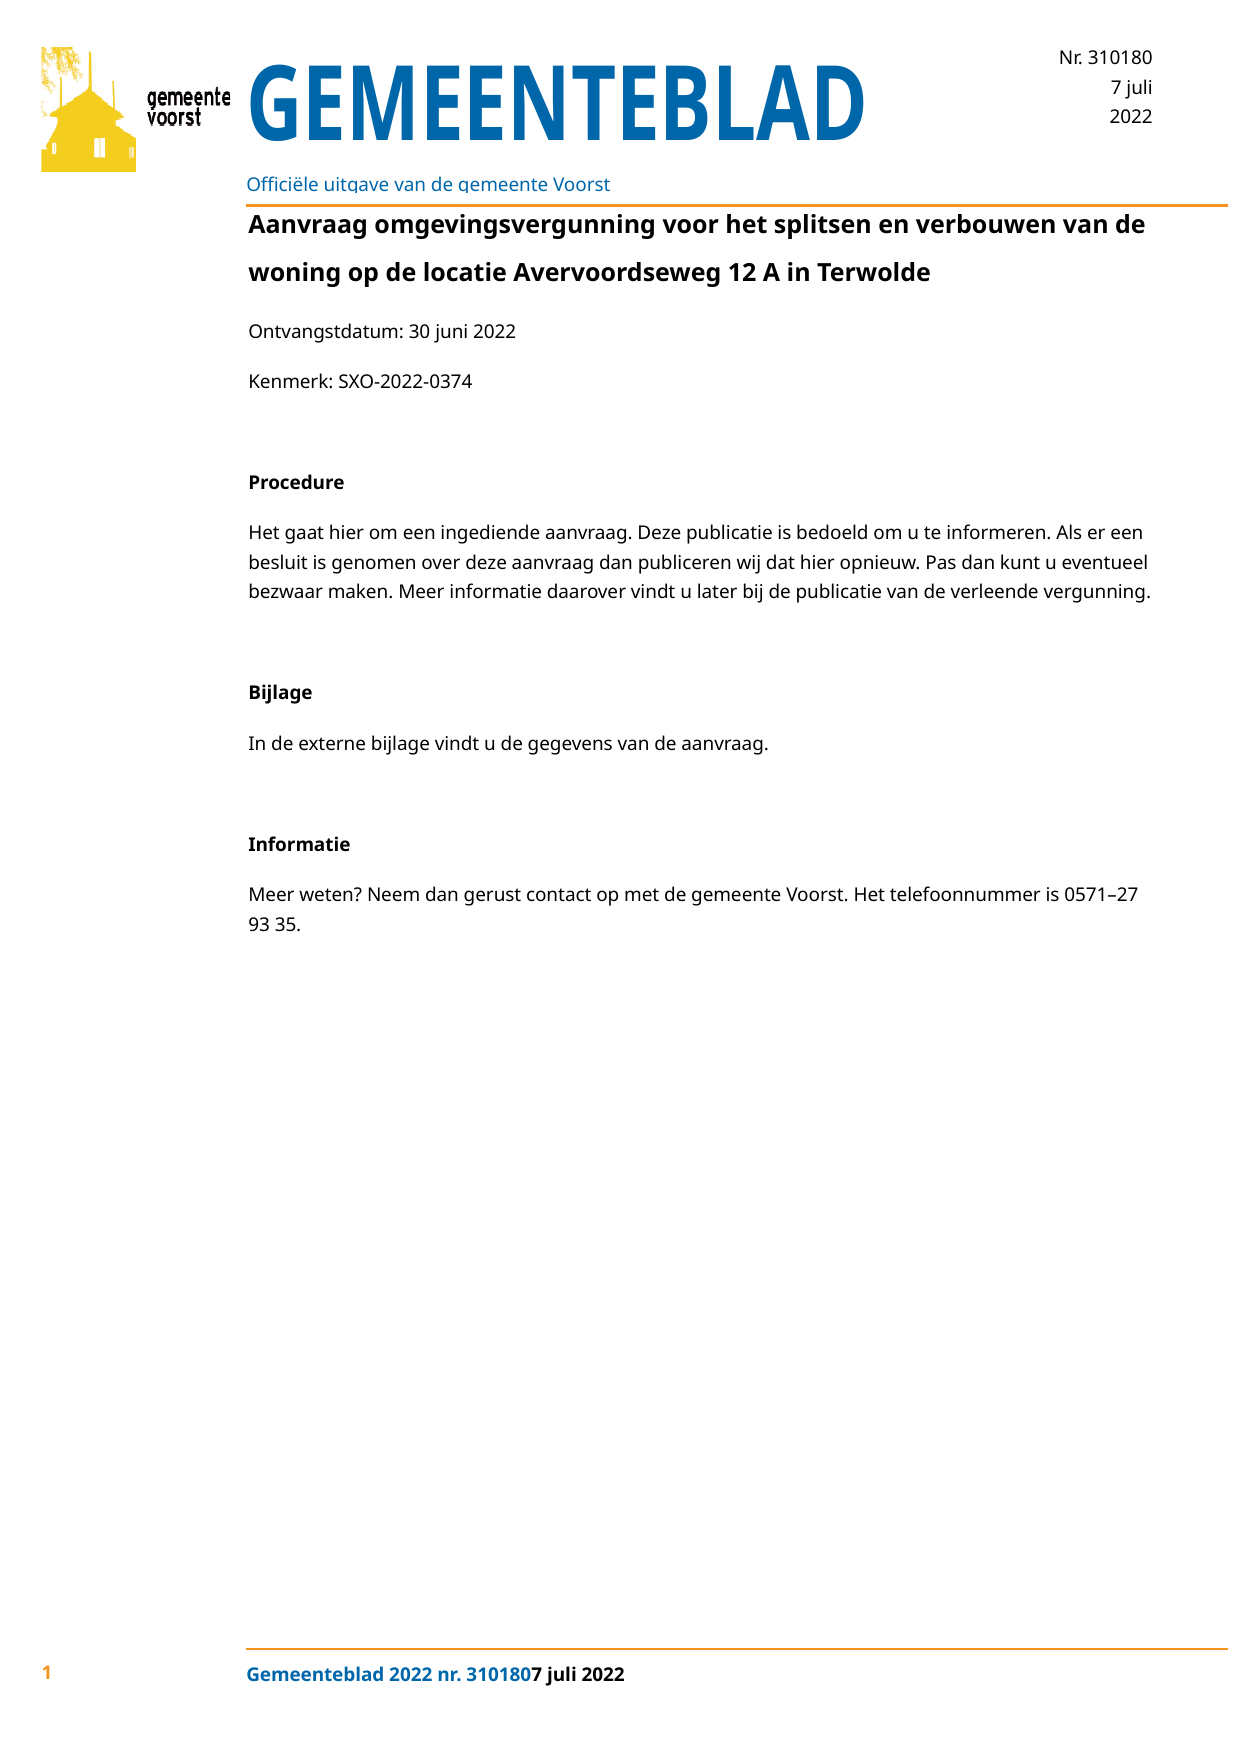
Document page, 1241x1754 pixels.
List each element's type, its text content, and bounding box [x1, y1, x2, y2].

text Kenmerk: SXO-2022-0374 [248, 368, 1152, 394]
text Bijlage [248, 679, 1152, 705]
text In de externe bijlage vindt u de gegevens van de aanvraag. [248, 730, 1152, 756]
text Informatie [248, 831, 1152, 857]
picture [41, 47, 231, 172]
text Ontvangstdatum: 30 juni 2022 [248, 318, 1152, 344]
text Aanvraag omgevingsvergunning voor het splitsen en verbouwen van de woning op de locatie Avervoordseweg 12 A in Terwolde [248, 207, 1152, 288]
text Procedure [248, 469, 1152, 495]
text Meer weten? Neem dan gerust contact op met de gemeente Voorst. Het telefoonnummer is 0571–27 93 35. [248, 881, 1152, 937]
text Het gaat hier om een ingediende aanvraag. Deze publicatie is bedoeld om u te informeren. Als er een besluit is genomen over deze aanvraag dan publiceren wij dat hier opnieuw. Pas dan kunt u eventueel bezwaar maken. Meer informatie daarover vindt u later bij de publicatie van de verleende vergunning. [248, 519, 1152, 604]
